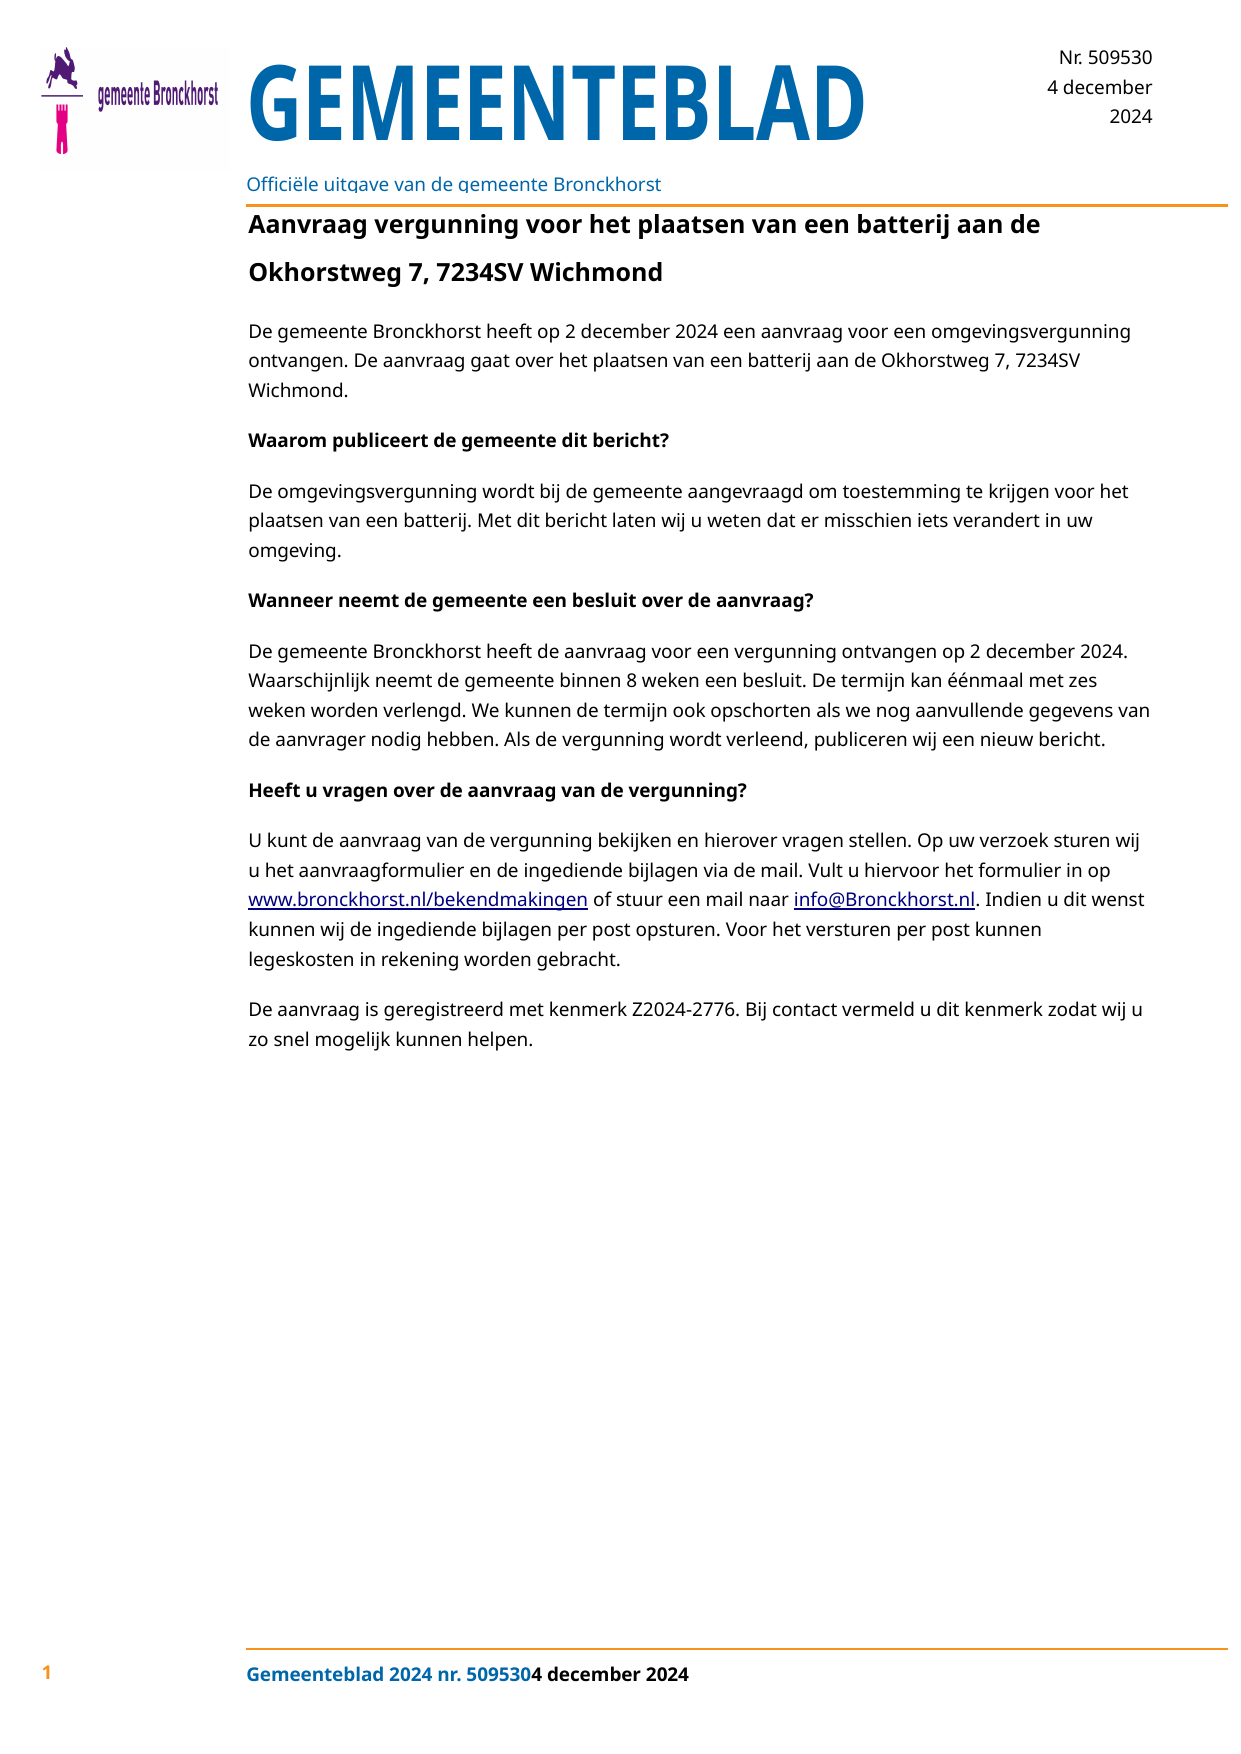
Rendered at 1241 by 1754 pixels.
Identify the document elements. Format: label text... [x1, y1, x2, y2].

text De aanvraag is geregistreerd met kenmerk Z2024-2776. Bij contact vermeld u dit kenmerk zodat wij u zo snel mogelijk kunnen helpen. [248, 996, 1152, 1052]
text Heeft u vragen over de aanvraag van de vergunning? [248, 777, 1152, 803]
text U kunt de aanvraag van de vergunning bekijken en hierover vragen stellen. Op uw verzoek sturen wij u het aanvraagformulier en de ingediende bijlagen via de mail. Vult u hiervoor het formulier in op www.bronckhorst.nl/bekendmakingen of stuur een mail naar info@Bronckhorst.nl. Indien u dit wenst kunnen wij de ingediende bijlagen per post opsturen. Voor het versturen per post kunnen legeskosten in rekening worden gebracht. [248, 827, 1152, 972]
text De gemeente Bronckhorst heeft de aanvraag voor een vergunning ontvangen op 2 december 2024. Waarschijnlijk neemt de gemeente binnen 8 weken een besluit. De termijn kan éénmaal met zes weken worden verlengd. We kunnen de termijn ook opschorten als we nog aanvullende gegevens van de aanvrager nodig hebben. Als de vergunning wordt verleend, publiceren wij een nieuw bericht. [248, 638, 1152, 752]
picture [41, 47, 231, 172]
text De gemeente Bronckhorst heeft op 2 december 2024 een aanvraag voor een omgevingsvergunning ontvangen. De aanvraag gaat over het plaatsen van een batterij aan de Okhorstweg 7, 7234SV Wichmond. [248, 318, 1152, 403]
text De omgevingsvergunning wordt bij de gemeente aangevraagd om toestemming te krijgen voor het plaatsen van een batterij. Met dit bericht laten wij u weten dat er misschien iets verandert in uw omgeving. [248, 478, 1152, 563]
text Waarom publiceert de gemeente dit bericht? [248, 427, 1152, 453]
text Aanvraag vergunning voor het plaatsen van een batterij aan de Okhorstweg 7, 7234SV Wichmond [248, 207, 1152, 288]
text Wanneer neemt de gemeente een besluit over de aanvraag? [248, 587, 1152, 613]
